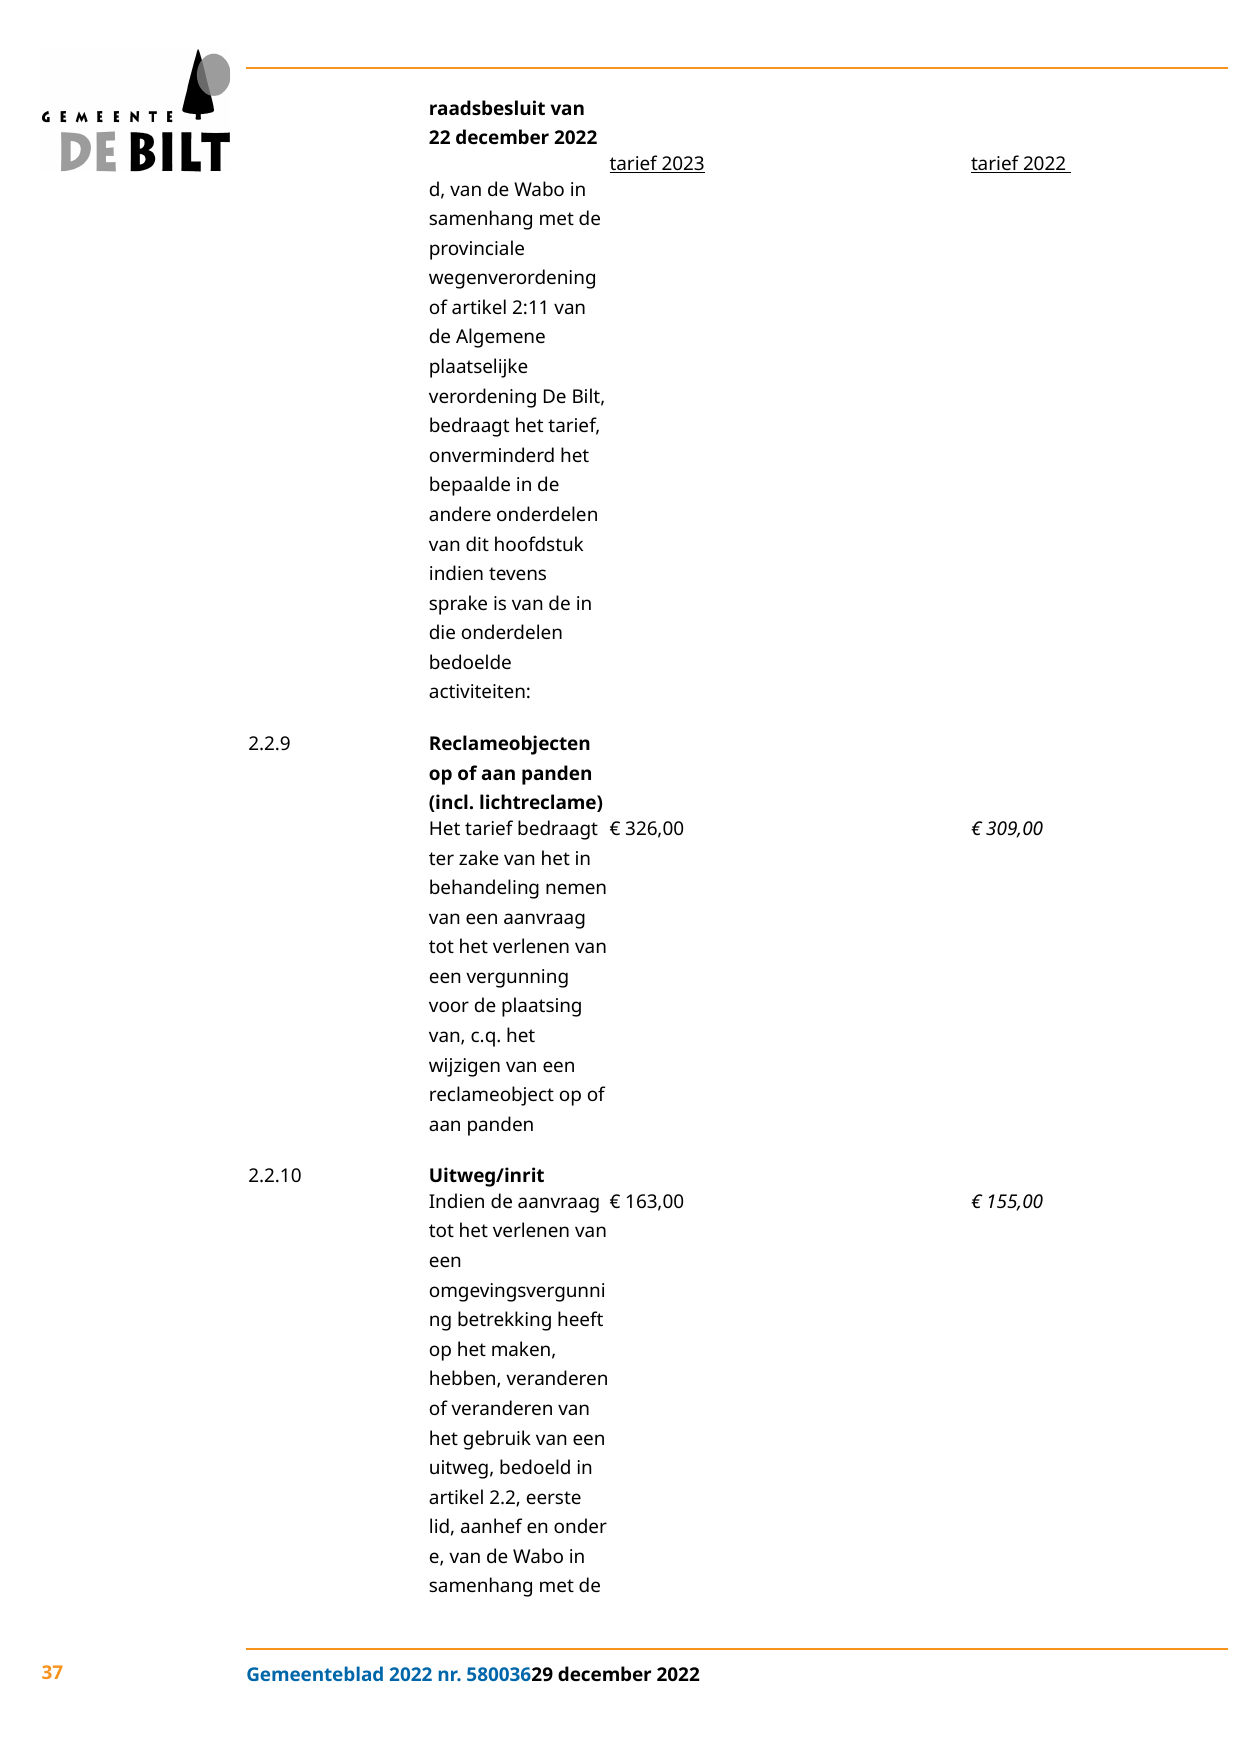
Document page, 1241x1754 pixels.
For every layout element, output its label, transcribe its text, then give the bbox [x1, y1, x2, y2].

picture [41, 47, 231, 172]
table_cell tarief 2023 [609, 150, 971, 176]
table_cell Indien de aanvraag tot het verlenen van een omgevingsvergunning betrekking heeft op het maken, hebben, veranderen of veranderen van het gebruik van een uitweg, bedoeld in artikel 2.2, eerste lid, aanhef en onder e, van de Wabo in samenhang met de [429, 1188, 609, 1598]
table_cell 2.2.9 [248, 730, 429, 815]
table_cell € 163,00 [609, 1188, 971, 1598]
table_header raadsbesluit van 22 december 2022 [429, 95, 609, 150]
table_cell € 326,00 [609, 815, 971, 1137]
table_cell € 309,00 [971, 815, 1152, 1137]
table_cell [248, 815, 429, 1137]
table_header [609, 95, 1152, 150]
table_cell [971, 1163, 1152, 1188]
table_cell [971, 705, 1152, 730]
table_cell Het tarief bedraagt ter zake van het in behandeling nemen van een aanvraag tot het verlenen van een vergunning voor de plaatsing van, c.q. het wijzigen van een reclameobject op of aan panden [429, 815, 609, 1137]
table_cell [971, 1137, 1152, 1162]
table_cell [609, 1137, 971, 1162]
table_cell Reclameobjecten op of aan panden (incl. lichtreclame) [429, 730, 609, 815]
table_cell [429, 150, 609, 176]
table_cell d, van de Wabo in samenhang met de provinciale wegenverordening of artikel 2:11 van de Algemene plaatselijke verordening De Bilt, bedraagt het tarief, onverminderd het bepaalde in de andere onderdelen van dit hoofdstuk indien tevens sprake is van de in die onderdelen bedoelde activiteiten: [429, 176, 609, 704]
table_cell [429, 705, 609, 730]
table_cell tarief 2022 [971, 150, 1152, 176]
table_cell € 155,00 [971, 1188, 1152, 1598]
table_cell [609, 176, 971, 704]
table_cell [971, 730, 1152, 815]
table_cell Uitweg/inrit [429, 1163, 609, 1188]
table_cell [609, 730, 971, 815]
table_cell 2.2.10 [248, 1163, 429, 1188]
table_cell [248, 705, 429, 730]
table_cell [248, 150, 429, 176]
table_cell [609, 1163, 971, 1188]
table_cell [971, 176, 1152, 704]
table_cell [609, 705, 971, 730]
table_cell [248, 176, 429, 704]
table_cell [248, 1137, 429, 1162]
table_header [248, 95, 429, 150]
table_cell [248, 1188, 429, 1598]
table_cell [429, 1137, 609, 1162]
